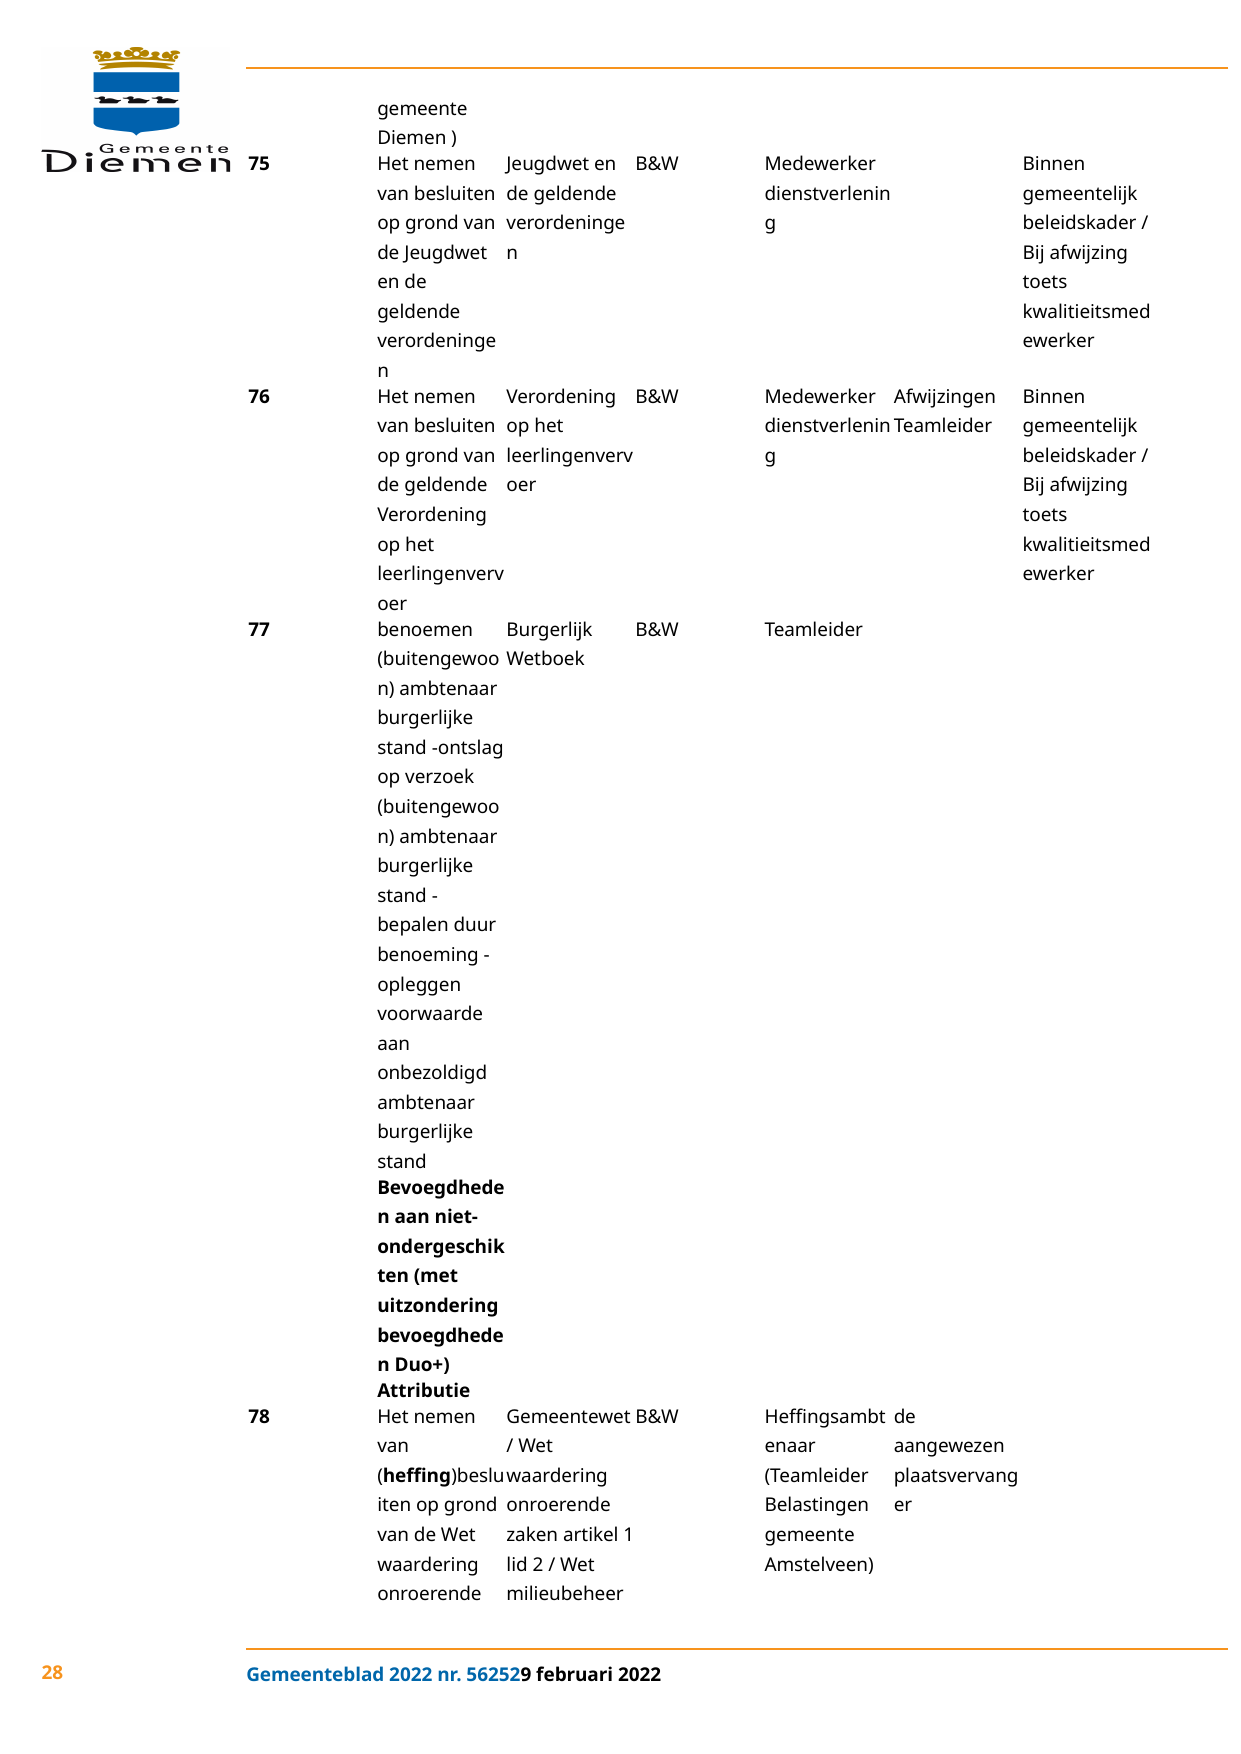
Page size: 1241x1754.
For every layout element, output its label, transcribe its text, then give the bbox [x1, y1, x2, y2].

picture [41, 47, 231, 172]
table_cell [894, 150, 1022, 383]
table_cell 76 [248, 383, 377, 616]
table_cell 77 [248, 616, 377, 1174]
table_cell [1023, 1403, 1152, 1606]
table_cell Gemeentewet / Wet waardering onroerende zaken artikel 1 lid 2 / Wet milieubeheer [506, 1403, 635, 1606]
table_cell Afwijzingen Teamleider [894, 383, 1022, 616]
table_cell [1023, 1377, 1152, 1403]
table_cell [248, 95, 377, 150]
table_cell Binnen gemeentelijk beleidskader / Bij afwijzing toets kwalitieitsmedewerker [1023, 150, 1152, 383]
table_cell Medewerker dienstverlening [764, 150, 893, 383]
table_cell Binnen gemeentelijk beleidskader / Bij afwijzing toets kwalitieitsmedewerker [1023, 383, 1152, 616]
table_cell B&W [635, 150, 764, 383]
table_cell [635, 1377, 764, 1403]
table_cell Het nemen van besluiten op grond van de Jeugdwet en de geldende verordeningen [377, 150, 506, 383]
table_cell [1023, 1174, 1152, 1377]
table_cell [506, 1174, 635, 1377]
table_cell B&W [635, 1403, 764, 1606]
table_cell [764, 1377, 893, 1403]
table_cell Burgerlijk Wetboek [506, 616, 635, 1174]
table_cell gemeente Diemen ) [377, 95, 506, 150]
table_cell Heffingsambtenaar (Teamleider Belastingen gemeente Amstelveen) [764, 1403, 893, 1606]
table_cell [635, 95, 764, 150]
table_cell [1023, 95, 1152, 150]
table_cell benoemen (buitengewoon) ambtenaar burgerlijke stand -ontslag op verzoek (buitengewoon) ambtenaar burgerlijke stand - bepalen duur benoeming - opleggen voorwaarde aan onbezoldigd ambtenaar burgerlijke stand [377, 616, 506, 1174]
table_cell Het nemen van (heffing)besluiten op grond van de Wet waardering onroerende [377, 1403, 506, 1606]
table_cell [764, 95, 893, 150]
table_cell Bevoegdheden aan niet-ondergeschikten (met uitzondering bevoegdheden Duo+) [377, 1174, 506, 1377]
table_cell [764, 1174, 893, 1377]
table_cell Jeugdwet en de geldende verordeningen [506, 150, 635, 383]
table_cell [506, 95, 635, 150]
table_cell Het nemen van besluiten op grond van de geldende Verordening op het leerlingenvervoer [377, 383, 506, 616]
table_cell Verordening op het leerlingenvervoer [506, 383, 635, 616]
table_cell B&W [635, 616, 764, 1174]
table_cell [248, 1174, 377, 1377]
table_cell [894, 95, 1022, 150]
table_cell 78 [248, 1403, 377, 1606]
table_cell Medewerker dienstverlening [764, 383, 893, 616]
table_cell [506, 1377, 635, 1403]
table_cell [894, 1377, 1022, 1403]
table_cell Teamleider [764, 616, 893, 1174]
table_cell 75 [248, 150, 377, 383]
table_cell Attributie [377, 1377, 506, 1403]
table_cell [1023, 616, 1152, 1174]
table_cell [894, 616, 1022, 1174]
table_cell B&W [635, 383, 764, 616]
table_cell de aangewezen plaatsvervanger [894, 1403, 1022, 1606]
table_cell [894, 1174, 1022, 1377]
table_cell [248, 1377, 377, 1403]
table_cell [635, 1174, 764, 1377]
